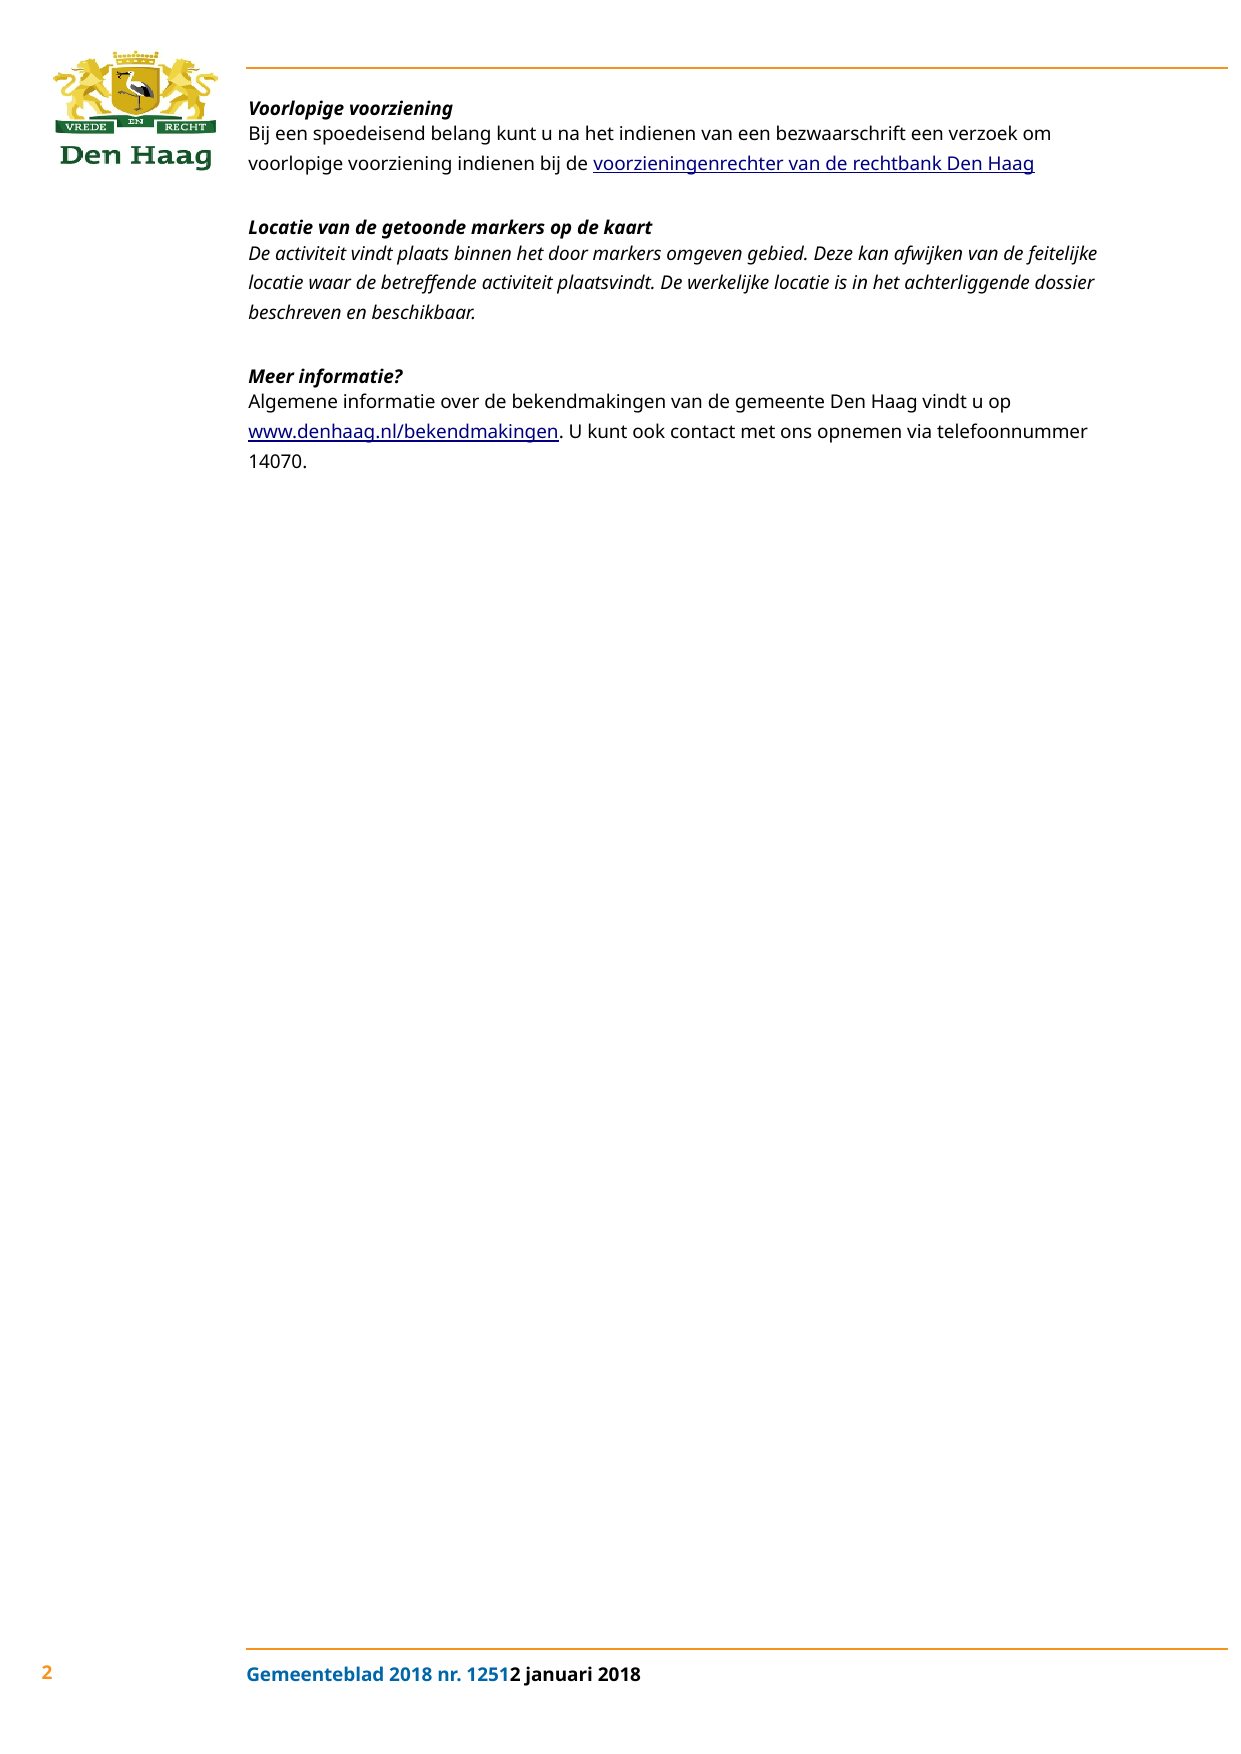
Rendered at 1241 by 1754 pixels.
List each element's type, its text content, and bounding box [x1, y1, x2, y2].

text Bij een spoedeisend belang kunt u na het indienen van een bezwaarschrift een verzoek om voorlopige voorziening indienen bij de voorzieningenrechter van de rechtbank Den Haag [248, 121, 1152, 176]
text Meer informatie? [248, 363, 1152, 389]
text De activiteit vindt plaats binnen het door markers omgeven gebied. Deze kan afwijken van de feitelijke locatie waar de betreffende activiteit plaatsvindt. De werkelijke locatie is in het achterliggende dossier beschreven en beschikbaar. [248, 240, 1152, 325]
text Locatie van de getoonde markers op de kaart [248, 214, 1152, 240]
text Algemene informatie over de bekendmakingen van de gemeente Den Haag vindt u op www.denhaag.nl/bekendmakingen. U kunt ook contact met ons opnemen via telefoonnummer 14070. [248, 389, 1152, 473]
text Voorlopige voorziening [248, 95, 1152, 121]
picture [41, 47, 231, 172]
